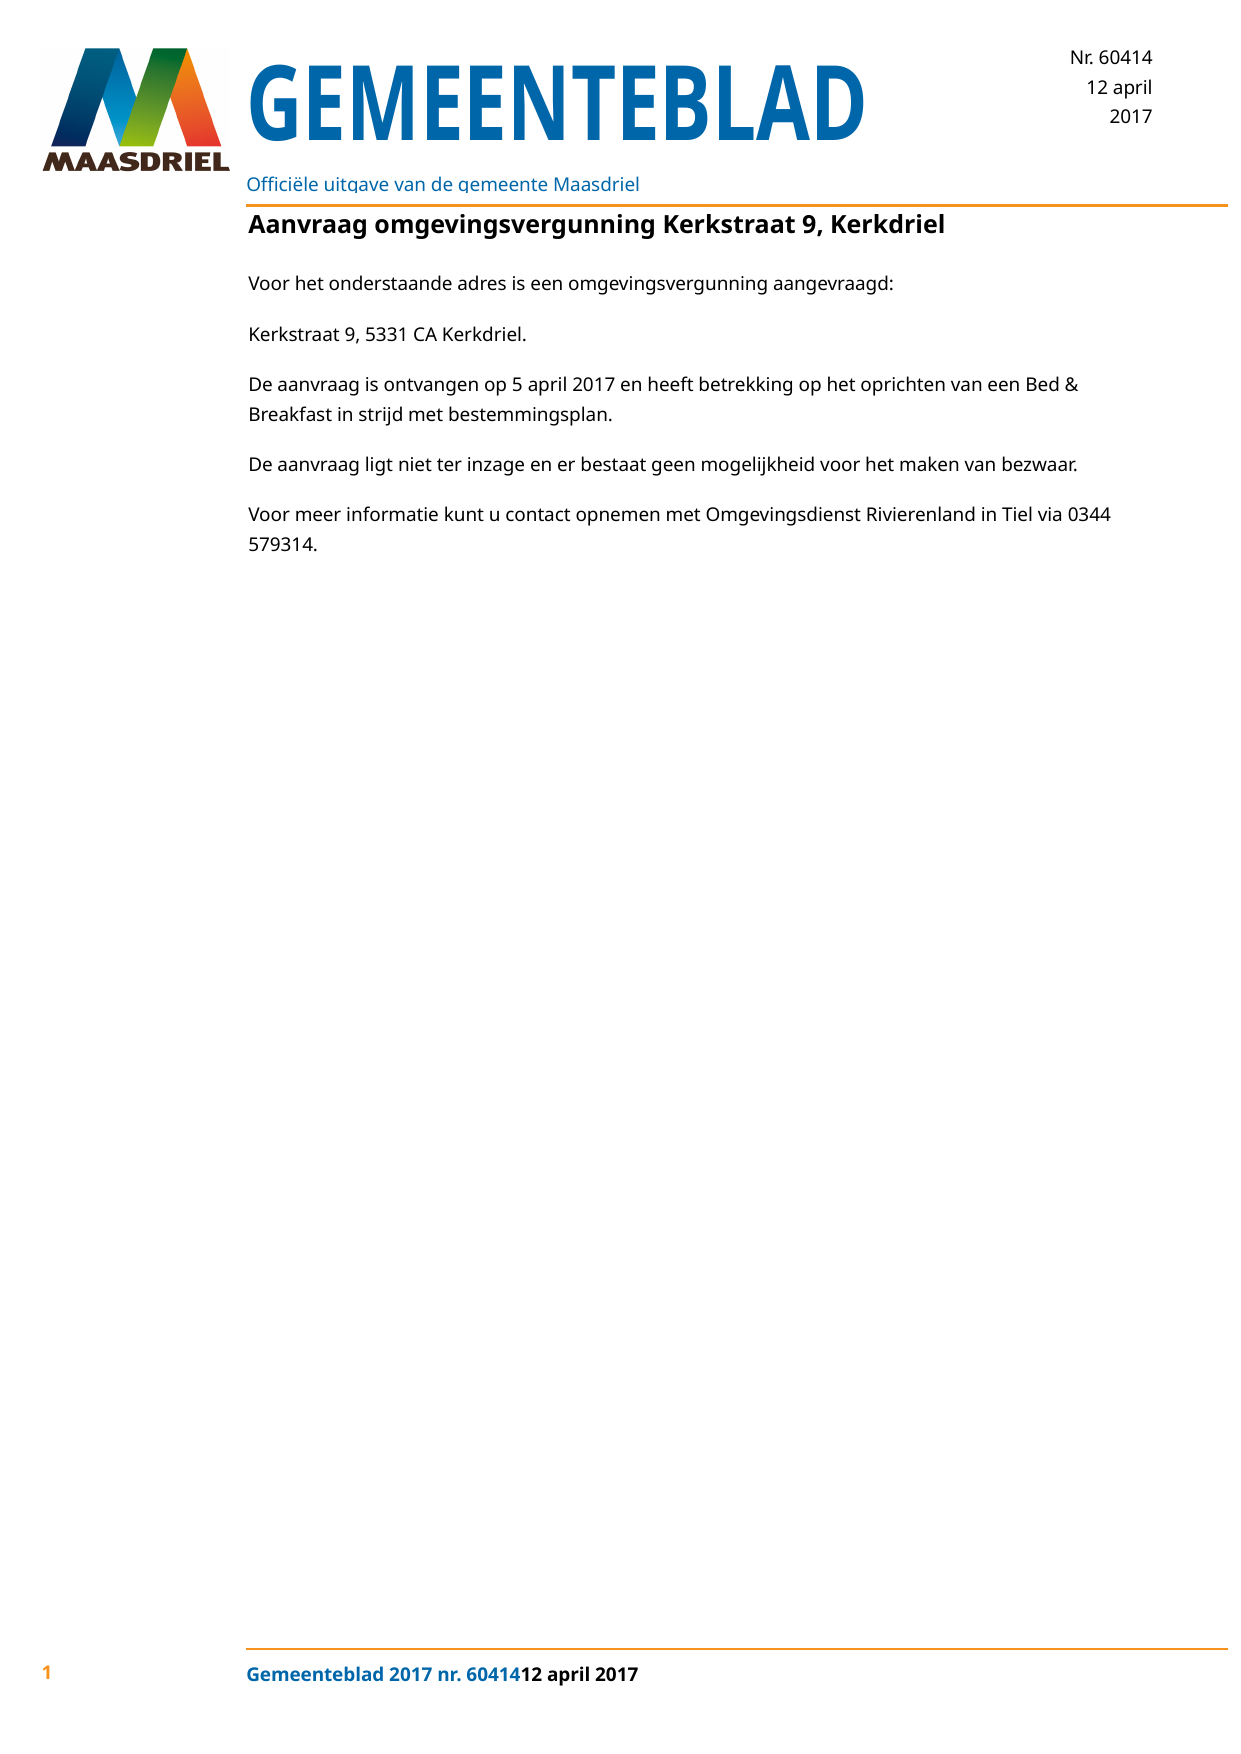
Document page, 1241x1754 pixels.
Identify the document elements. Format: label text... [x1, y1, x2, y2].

text Kerkstraat 9, 5331 CA Kerkdriel. [248, 321, 1152, 346]
text Voor het onderstaande adres is een omgevingsvergunning aangevraagd: [248, 270, 1152, 296]
picture [41, 47, 231, 172]
text Aanvraag omgevingsvergunning Kerkstraat 9, Kerkdriel [248, 207, 1152, 241]
text De aanvraag is ontvangen op 5 april 2017 en heeft betrekking op het oprichten van een Bed & Breakfast in strijd met bestemmingsplan. [248, 371, 1152, 426]
text Voor meer informatie kunt u contact opnemen met Omgevingsdienst Rivierenland in Tiel via 0344 579314. [248, 502, 1152, 557]
text De aanvraag ligt niet ter inzage en er bestaat geen mogelijkheid voor het maken van bezwaar. [248, 451, 1152, 477]
